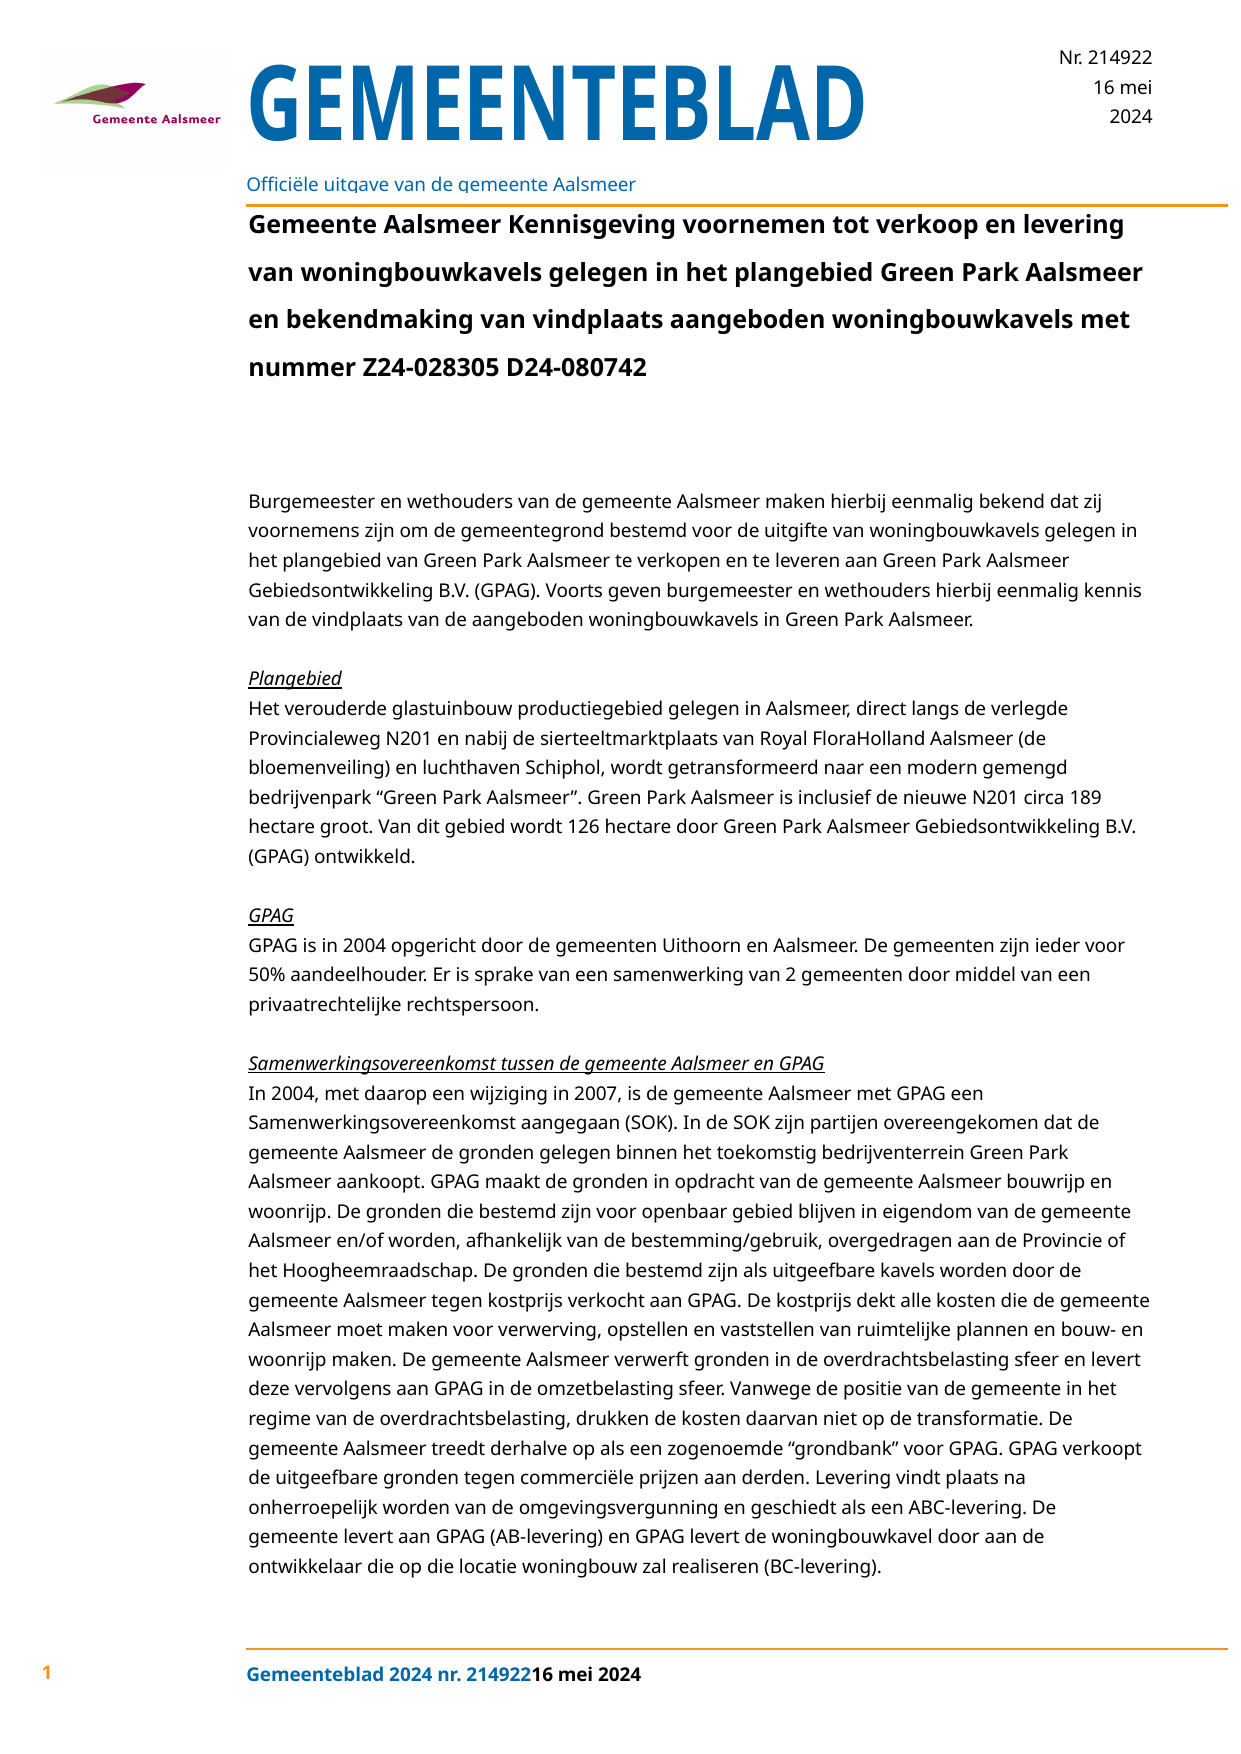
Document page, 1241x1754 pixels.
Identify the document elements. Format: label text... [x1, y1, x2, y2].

text Plangebied [248, 666, 1152, 691]
text Gemeente Aalsmeer Kennisgeving voornemen tot verkoop en levering van woningbouwkavels gelegen in het plangebied Green Park Aalsmeer en bekendmaking van vindplaats aangeboden woningbouwkavels met nummer Z24-028305 D24-080742 [248, 207, 1152, 384]
text Burgemeester en wethouders van de gemeente Aalsmeer maken hierbij eenmalig bekend dat zij voornemens zijn om de gemeentegrond bestemd voor de uitgifte van woningbouwkavels gelegen in het plangebied van Green Park Aalsmeer te verkopen en te leveren aan Green Park Aalsmeer Gebiedsontwikkeling B.V. (GPAG). Voorts geven burgemeester en wethouders hierbij eenmalig kennis van de vindplaats van de aangeboden woningbouwkavels in Green Park Aalsmeer. [248, 488, 1152, 632]
text Samenwerkingsovereenkomst tussen de gemeente Aalsmeer en GPAG [248, 1050, 1152, 1076]
text GPAG [248, 902, 1152, 928]
text Het verouderde glastuinbouw productiegebied gelegen in Aalsmeer, direct langs de verlegde Provincialeweg N201 en nabij de sierteeltmarktplaats van Royal FloraHolland Aalsmeer (de bloemenveiling) en luchthaven Schiphol, wordt getransformeerd naar een modern gemengd bedrijvenpark “Green Park Aalsmeer”. Green Park Aalsmeer is inclusief de nieuwe N201 circa 189 hectare groot. Van dit gebied wordt 126 hectare door Green Park Aalsmeer Gebiedsontwikkeling B.V. (GPAG) ontwikkeld. [248, 695, 1152, 869]
picture [41, 47, 231, 172]
text In 2004, met daarop een wijziging in 2007, is de gemeente Aalsmeer met GPAG een Samenwerkingsovereenkomst aangegaan (SOK). In de SOK zijn partijen overeengekomen dat de gemeente Aalsmeer de gronden gelegen binnen het toekomstig bedrijventerrein Green Park Aalsmeer aankoopt. GPAG maakt de gronden in opdracht van de gemeente Aalsmeer bouwrijp en woonrijp. De gronden die bestemd zijn voor openbaar gebied blijven in eigendom van de gemeente Aalsmeer en/of worden, afhankelijk van de bestemming/gebruik, overgedragen aan de Provincie of het Hoogheemraadschap. De gronden die bestemd zijn als uitgeefbare kavels worden door de gemeente Aalsmeer tegen kostprijs verkocht aan GPAG. De kostprijs dekt alle kosten die de gemeente Aalsmeer moet maken voor verwerving, opstellen en vaststellen van ruimtelijke plannen en bouw- en woonrijp maken. De gemeente Aalsmeer verwerft gronden in de overdrachtsbelasting sfeer en levert deze vervolgens aan GPAG in de omzetbelasting sfeer. Vanwege de positie van de gemeente in het regime van de overdrachtsbelasting, drukken de kosten daarvan niet op de transformatie. De gemeente Aalsmeer treedt derhalve op als een zogenoemde “grondbank” voor GPAG. GPAG verkoopt de uitgeefbare gronden tegen commerciële prijzen aan derden. Levering vindt plaats na onherroepelijk worden van de omgevingsvergunning en geschiedt als een ABC-levering. De gemeente levert aan GPAG (AB-levering) en GPAG levert de woningbouwkavel door aan de ontwikkelaar die op die locatie woningbouw zal realiseren (BC-levering). [248, 1080, 1152, 1579]
text GPAG is in 2004 opgericht door de gemeenten Uithoorn en Aalsmeer. De gemeenten zijn ieder voor 50% aandeelhouder. Er is sprake van een samenwerking van 2 gemeenten door middel van een privaatrechtelijke rechtspersoon. [248, 932, 1152, 1017]
